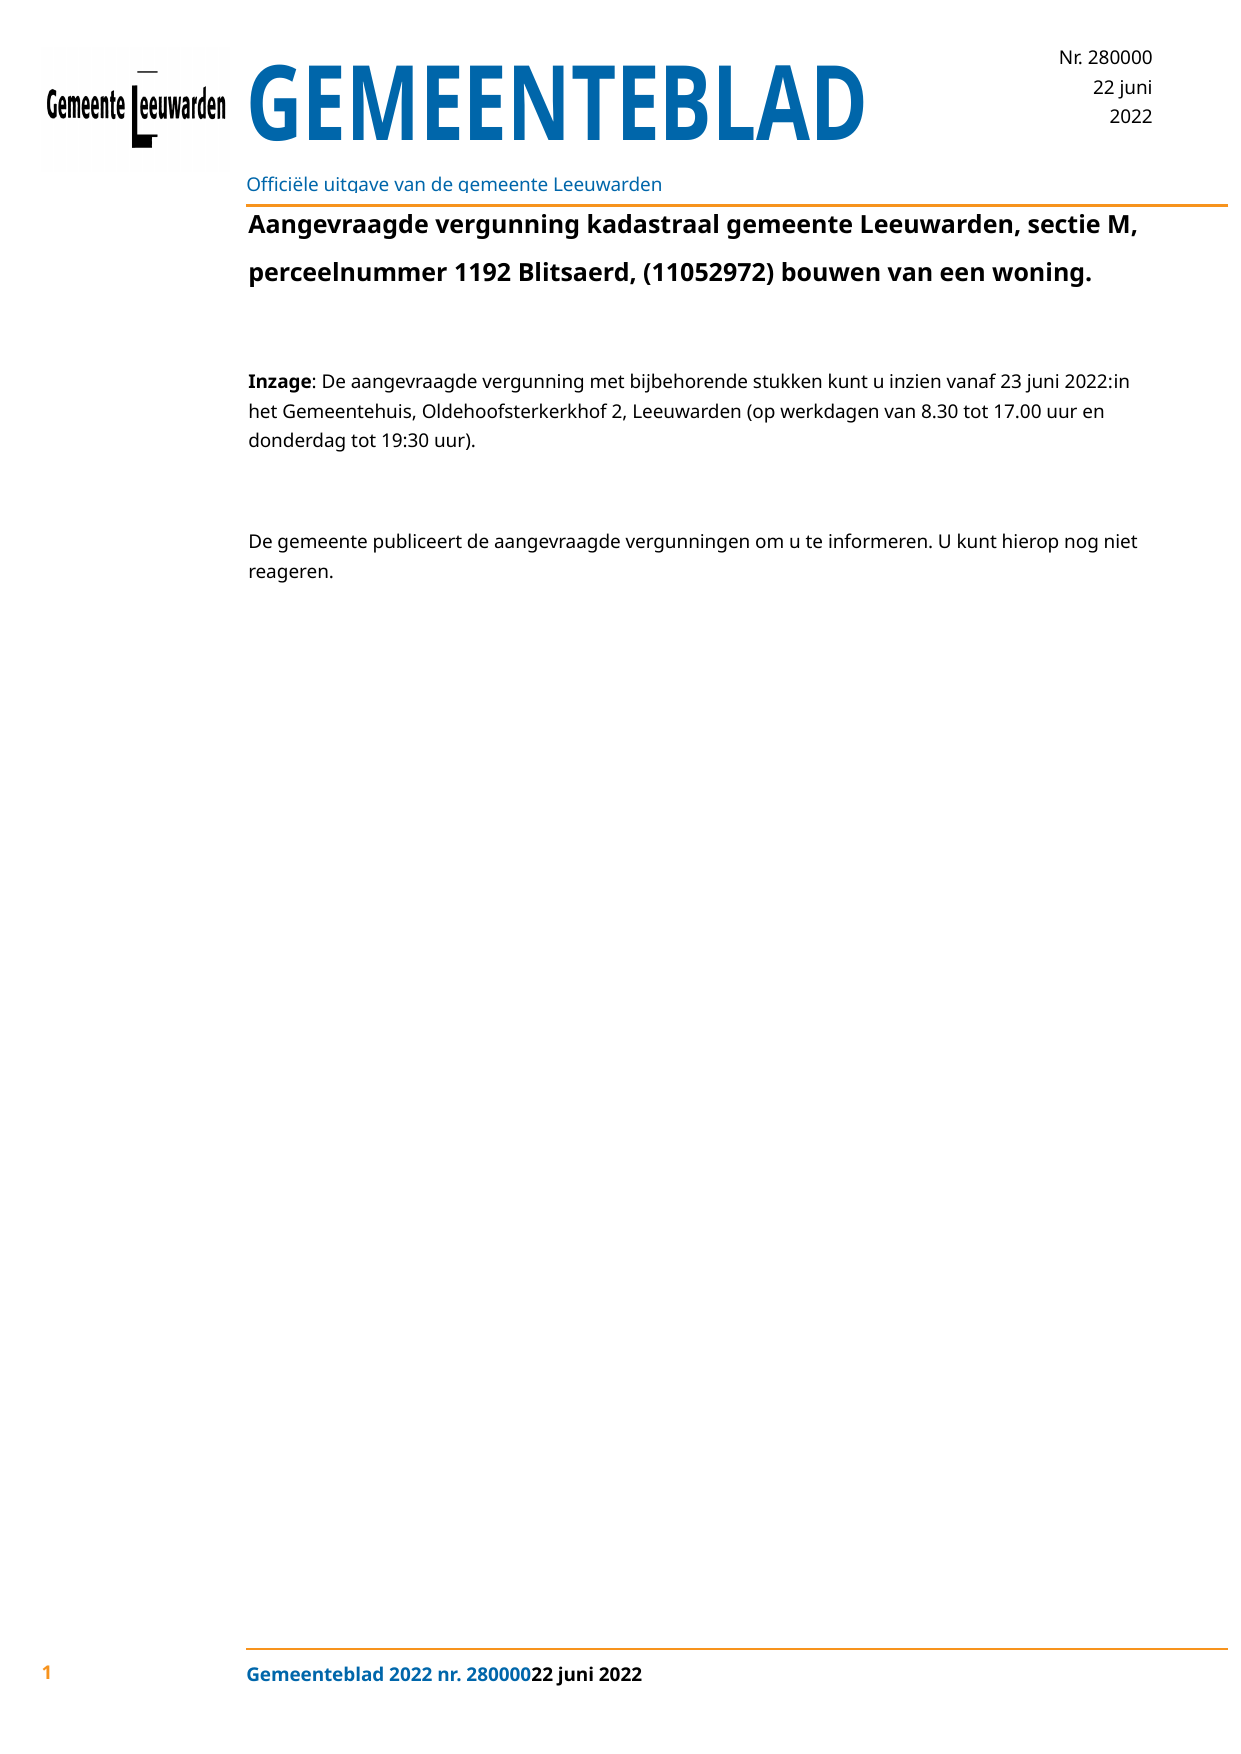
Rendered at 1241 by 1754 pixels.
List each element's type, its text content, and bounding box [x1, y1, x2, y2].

text De gemeente publiceert de aangevraagde vergunningen om u te informeren. U kunt hierop nog niet reageren. [248, 528, 1152, 584]
picture [41, 47, 231, 172]
text Aangevraagde vergunning kadastraal gemeente Leeuwarden, sectie M, perceelnummer 1192 Blitsaerd, (11052972) bouwen van een woning. [248, 207, 1152, 288]
text Inzage: De aangevraagde vergunning met bijbehorende stukken kunt u inzien vanaf 23 juni 2022:in het Gemeentehuis, Oldehoofsterkerkhof 2, Leeuwarden (op werkdagen van 8.30 tot 17.00 uur en donderdag tot 19:30 uur). [248, 368, 1152, 453]
